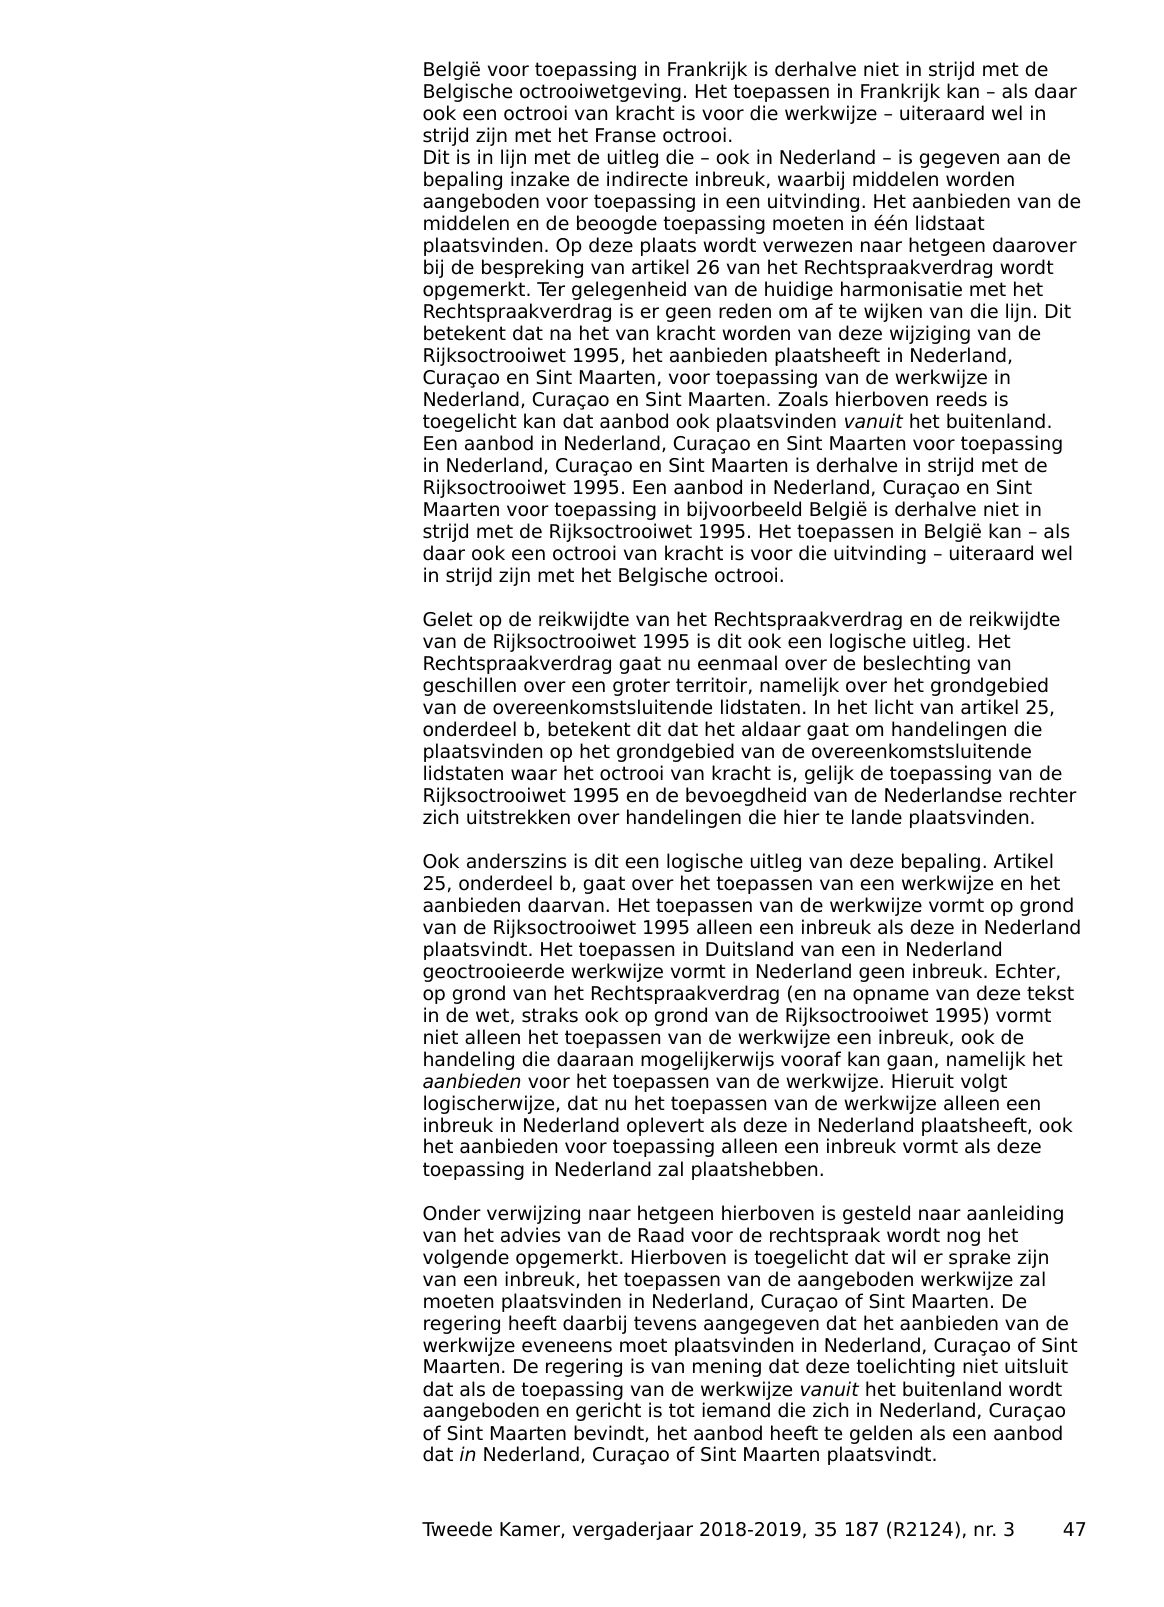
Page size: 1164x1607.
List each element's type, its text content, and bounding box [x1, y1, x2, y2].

text België voor toepassing in Frankrijk is derhalve niet in strijd met de Belgische octrooiwetgeving. Het toepassen in Frankrijk kan – als daar ook een octrooi van kracht is voor die werkwijze – uiteraard wel in strijd zijn met het Franse octrooi. [422, 59, 1087, 147]
text Gelet op de reikwijdte van het Rechtspraakverdrag en de reikwijdte van de Rijksoctrooiwet 1995 is dit ook een logische uitleg. Het Rechtspraakverdrag gaat nu eenmaal over de beslechting van geschillen over een groter territoir, namelijk over het grondgebied van de overeenkomstsluitende lidstaten. In het licht van artikel 25, onderdeel b, betekent dit dat het aldaar gaat om handelingen die plaatsvinden op het grondgebied van de overeenkomstsluitende lidstaten waar het octrooi van kracht is, gelijk de toepassing van de Rijksoctrooiwet 1995 en de bevoegdheid van de Nederlandse rechter zich uitstrekken over handelingen die hier te lande plaatsvinden. [422, 609, 1087, 828]
text Dit is in lijn met de uitleg die – ook in Nederland – is gegeven aan de bepaling inzake de indirecte inbreuk, waarbij middelen worden aangeboden voor toepassing in een uitvinding. Het aanbieden van de middelen en de beoogde toepassing moeten in één lidstaat plaatsvinden. Op deze plaats wordt verwezen naar hetgeen daarover bij de bespreking van artikel 26 van het Rechtspraakverdrag wordt opgemerkt. Ter gelegenheid van de huidige harmonisatie met het Rechtspraakverdrag is er geen reden om af te wijken van die lijn. Dit betekent dat na het van kracht worden van deze wijziging van de Rijksoctrooiwet 1995, het aanbieden plaatsheeft in Nederland, Curaçao en Sint Maarten, voor toepassing van de werkwijze in Nederland, Curaçao en Sint Maarten. Zoals hierboven reeds is toegelicht kan dat aanbod ook plaatsvinden vanuit het buitenland. Een aanbod in Nederland, Curaçao en Sint Maarten voor toepassing in Nederland, Curaçao en Sint Maarten is derhalve in strijd met de Rijksoctrooiwet 1995. Een aanbod in Nederland, Curaçao en Sint Maarten voor toepassing in bijvoorbeeld België is derhalve niet in strijd met de Rijksoctrooiwet 1995. Het toepassen in België kan – als daar ook een octrooi van kracht is voor die uitvinding – uiteraard wel in strijd zijn met het Belgische octrooi. [422, 147, 1087, 587]
text Ook anderszins is dit een logische uitleg van deze bepaling. Artikel 25, onderdeel b, gaat over het toepassen van een werkwijze en het aanbieden daarvan. Het toepassen van de werkwijze vormt op grond van de Rijksoctrooiwet 1995 alleen een inbreuk als deze in Nederland plaatsvindt. Het toepassen in Duitsland van een in Nederland geoctrooieerde werkwijze vormt in Nederland geen inbreuk. Echter, op grond van het Rechtspraakverdrag (en na opname van deze tekst in de wet, straks ook op grond van de Rijksoctrooiwet 1995) vormt niet alleen het toepassen van de werkwijze een inbreuk, ook de handeling die daaraan mogelijkerwijs vooraf kan gaan, namelijk het aanbieden voor het toepassen van de werkwijze. Hieruit volgt logischerwijze, dat nu het toepassen van de werkwijze alleen een inbreuk in Nederland oplevert als deze in Nederland plaatsheeft, ook het aanbieden voor toepassing alleen een inbreuk vormt als deze toepassing in Nederland zal plaatshebben. [422, 851, 1087, 1180]
text Onder verwijzing naar hetgeen hierboven is gesteld naar aanleiding van het advies van de Raad voor de rechtspraak wordt nog het volgende opgemerkt. Hierboven is toegelicht dat wil er sprake zijn van een inbreuk, het toepassen van de aangeboden werkwijze zal moeten plaatsvinden in Nederland, Curaçao of Sint Maarten. De regering heeft daarbij tevens aangegeven dat het aanbieden van de werkwijze eveneens moet plaatsvinden in Nederland, Curaçao of Sint Maarten. De regering is van mening dat deze toelichting niet uitsluit dat als de toepassing van de werkwijze vanuit het buitenland wordt aangeboden en gericht is tot iemand die zich in Nederland, Curaçao of Sint Maarten bevindt, het aanbod heeft te gelden als een aanbod dat in Nederland, Curaçao of Sint Maarten plaatsvindt. [422, 1203, 1087, 1466]
